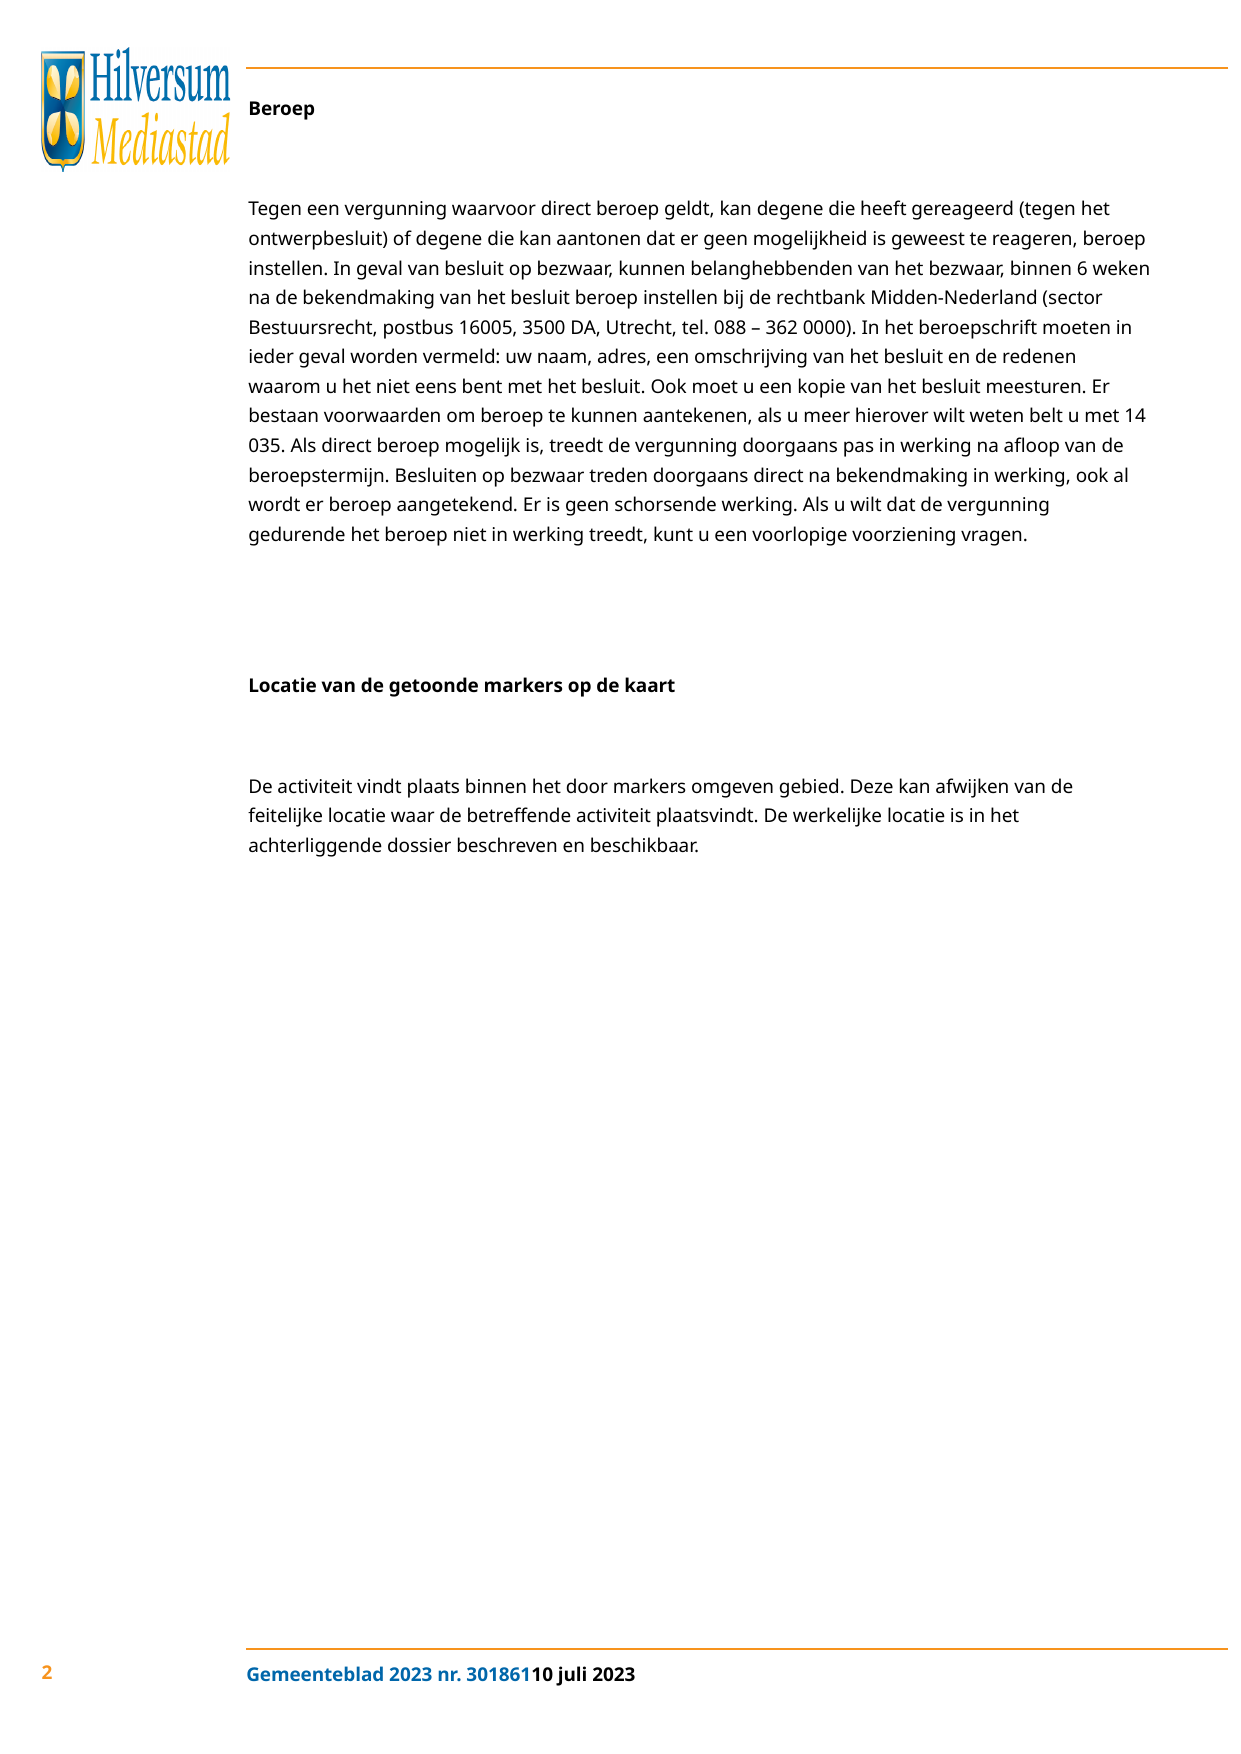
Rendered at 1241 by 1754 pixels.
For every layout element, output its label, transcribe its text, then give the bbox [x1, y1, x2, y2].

text Tegen een vergunning waarvoor direct beroep geldt, kan degene die heeft gereageerd (tegen het ontwerpbesluit) of degene die kan aantonen dat er geen mogelijkheid is geweest te reageren, beroep instellen. In geval van besluit op bezwaar, kunnen belanghebbenden van het bezwaar, binnen 6 weken na de bekendmaking van het besluit beroep instellen bij de rechtbank Midden-Nederland (sector Bestuursrecht, postbus 16005, 3500 DA, Utrecht, tel. 088 – 362 0000). In het beroepschrift moeten in ieder geval worden vermeld: uw naam, adres, een omschrijving van het besluit en de redenen waarom u het niet eens bent met het besluit. Ook moet u een kopie van het besluit meesturen. Er bestaan voorwaarden om beroep te kunnen aantekenen, als u meer hierover wilt weten belt u met 14 035. Als direct beroep mogelijk is, treedt de vergunning doorgaans pas in werking na afloop van de beroepstermijn. Besluiten op bezwaar treden doorgaans direct na bekendmaking in werking, ook al wordt er beroep aangetekend. Er is geen schorsende werking. Als u wilt dat de vergunning gedurende het beroep niet in werking treedt, kunt u een voorlopige voorziening vragen. [248, 196, 1152, 547]
text Beroep [248, 95, 1152, 121]
text Locatie van de getoonde markers op de kaart [248, 672, 1152, 698]
picture [41, 47, 231, 172]
text De activiteit vindt plaats binnen het door markers omgeven gebied. Deze kan afwijken van de feitelijke locatie waar de betreffende activiteit plaatsvindt. De werkelijke locatie is in het achterliggende dossier beschreven en beschikbaar. [248, 773, 1152, 858]
